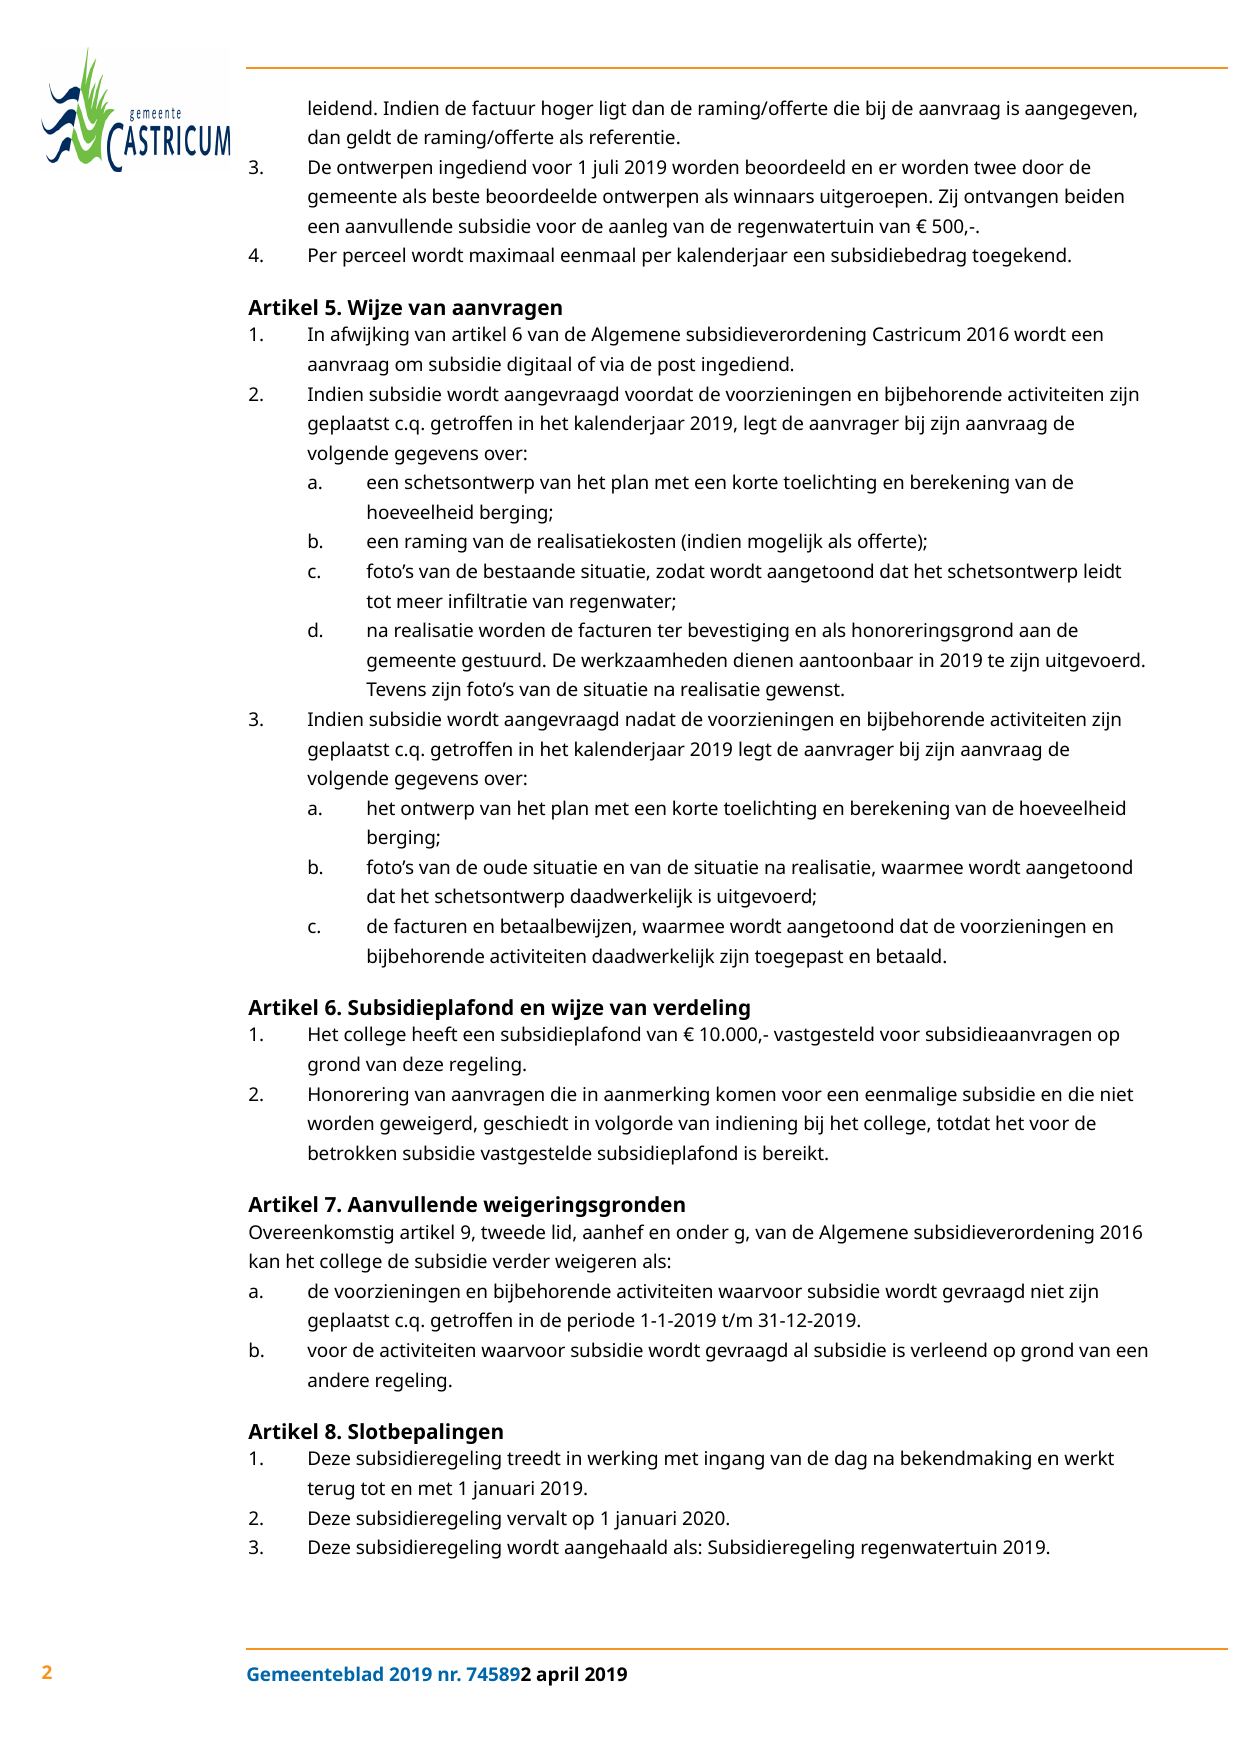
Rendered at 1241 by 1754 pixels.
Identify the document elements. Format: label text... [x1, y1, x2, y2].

list Per perceel wordt maximaal eenmaal per kalenderjaar een subsidiebedrag toegekend. [248, 243, 1152, 268]
list Indien subsidie wordt aangevraagd nadat de voorzieningen en bijbehorende activiteiten zijn geplaatst c.q. getroffen in het kalenderjaar 2019 legt de aanvrager bij zijn aanvraag de volgende gegevens over: [248, 706, 1152, 791]
list voor de activiteiten waarvoor subsidie wordt gevraagd al subsidie is verleend op grond van een andere regeling. [248, 1337, 1152, 1392]
list Deze subsidieregeling vervalt op 1 januari 2020. [248, 1505, 1152, 1531]
list De ontwerpen ingediend voor 1 juli 2019 worden beoordeeld en er worden twee door de gemeente als beste beoordeelde ontwerpen als winnaars uitgeroepen. Zij ontvangen beiden een aanvullende subsidie voor de aanleg van de regenwatertuin van € 500,-. [248, 154, 1152, 239]
text Artikel 6. Subsidieplafond en wijze van verdeling [248, 993, 1152, 1022]
list na realisatie worden de facturen ter bevestiging en als honoreringsgrond aan de gemeente gestuurd. De werkzaamheden dienen aantoonbaar in 2019 te zijn uitgevoerd. Tevens zijn foto’s van de situatie na realisatie gewenst. [307, 617, 1152, 702]
list de facturen en betaalbewijzen, waarmee wordt aangetoond dat de voorzieningen en bijbehorende activiteiten daadwerkelijk zijn toegepast en betaald. [307, 913, 1152, 968]
text Artikel 7. Aanvullende weigeringsgronden [248, 1190, 1152, 1219]
list foto’s van de oude situatie en van de situatie na realisatie, waarmee wordt aangetoond dat het schetsontwerp daadwerkelijk is uitgevoerd; [307, 854, 1152, 909]
text Artikel 5. Wijze van aanvragen [248, 293, 1152, 322]
picture [41, 47, 231, 172]
list het ontwerp van het plan met een korte toelichting en berekening van de hoeveelheid berging; [307, 795, 1152, 850]
list Indien subsidie wordt aangevraagd voordat de voorzieningen en bijbehorende activiteiten zijn geplaatst c.q. getroffen in het kalenderjaar 2019, legt de aanvrager bij zijn aanvraag de volgende gegevens over: [248, 381, 1152, 466]
list In afwijking van artikel 6 van de Algemene subsidieverordening Castricum 2016 wordt een aanvraag om subsidie digitaal of via de post ingediend. [248, 322, 1152, 377]
list Honorering van aanvragen die in aanmerking komen voor een eenmalige subsidie en die niet worden geweigerd, geschiedt in volgorde van indiening bij het college, totdat het voor de betrokken subsidie vastgestelde subsidieplafond is bereikt. [248, 1081, 1152, 1166]
list Het college heeft een subsidieplafond van € 10.000,- vastgesteld voor subsidieaanvragen op grond van deze regeling. [248, 1022, 1152, 1077]
list Deze subsidieregeling treedt in werking met ingang van de dag na bekendmaking en werkt terug tot en met 1 januari 2019. [248, 1446, 1152, 1501]
text Artikel 8. Slotbepalingen [248, 1417, 1152, 1446]
list een raming van de realisatiekosten (indien mogelijk als offerte); [307, 529, 1152, 554]
list foto’s van de bestaande situatie, zodat wordt aangetoond dat het schetsontwerp leidt tot meer infiltratie van regenwater; [307, 558, 1152, 613]
list Deze subsidieregeling wordt aangehaald als: Subsidieregeling regenwatertuin 2019. [248, 1534, 1152, 1560]
list de voorzieningen en bijbehorende activiteiten waarvoor subsidie wordt gevraagd niet zijn geplaatst c.q. getroffen in de periode 1-1-2019 t/m 31-12-2019. [248, 1278, 1152, 1333]
text Overeenkomstig artikel 9, tweede lid, aanhef en onder g, van de Algemene subsidieverordening 2016 kan het college de subsidie verder weigeren als: [248, 1219, 1152, 1274]
list leidend. Indien de factuur hoger ligt dan de raming/offerte die bij de aanvraag is aangegeven, dan geldt de raming/offerte als referentie. [248, 95, 1152, 150]
list een schetsontwerp van het plan met een korte toelichting en berekening van de hoeveelheid berging; [307, 469, 1152, 525]
